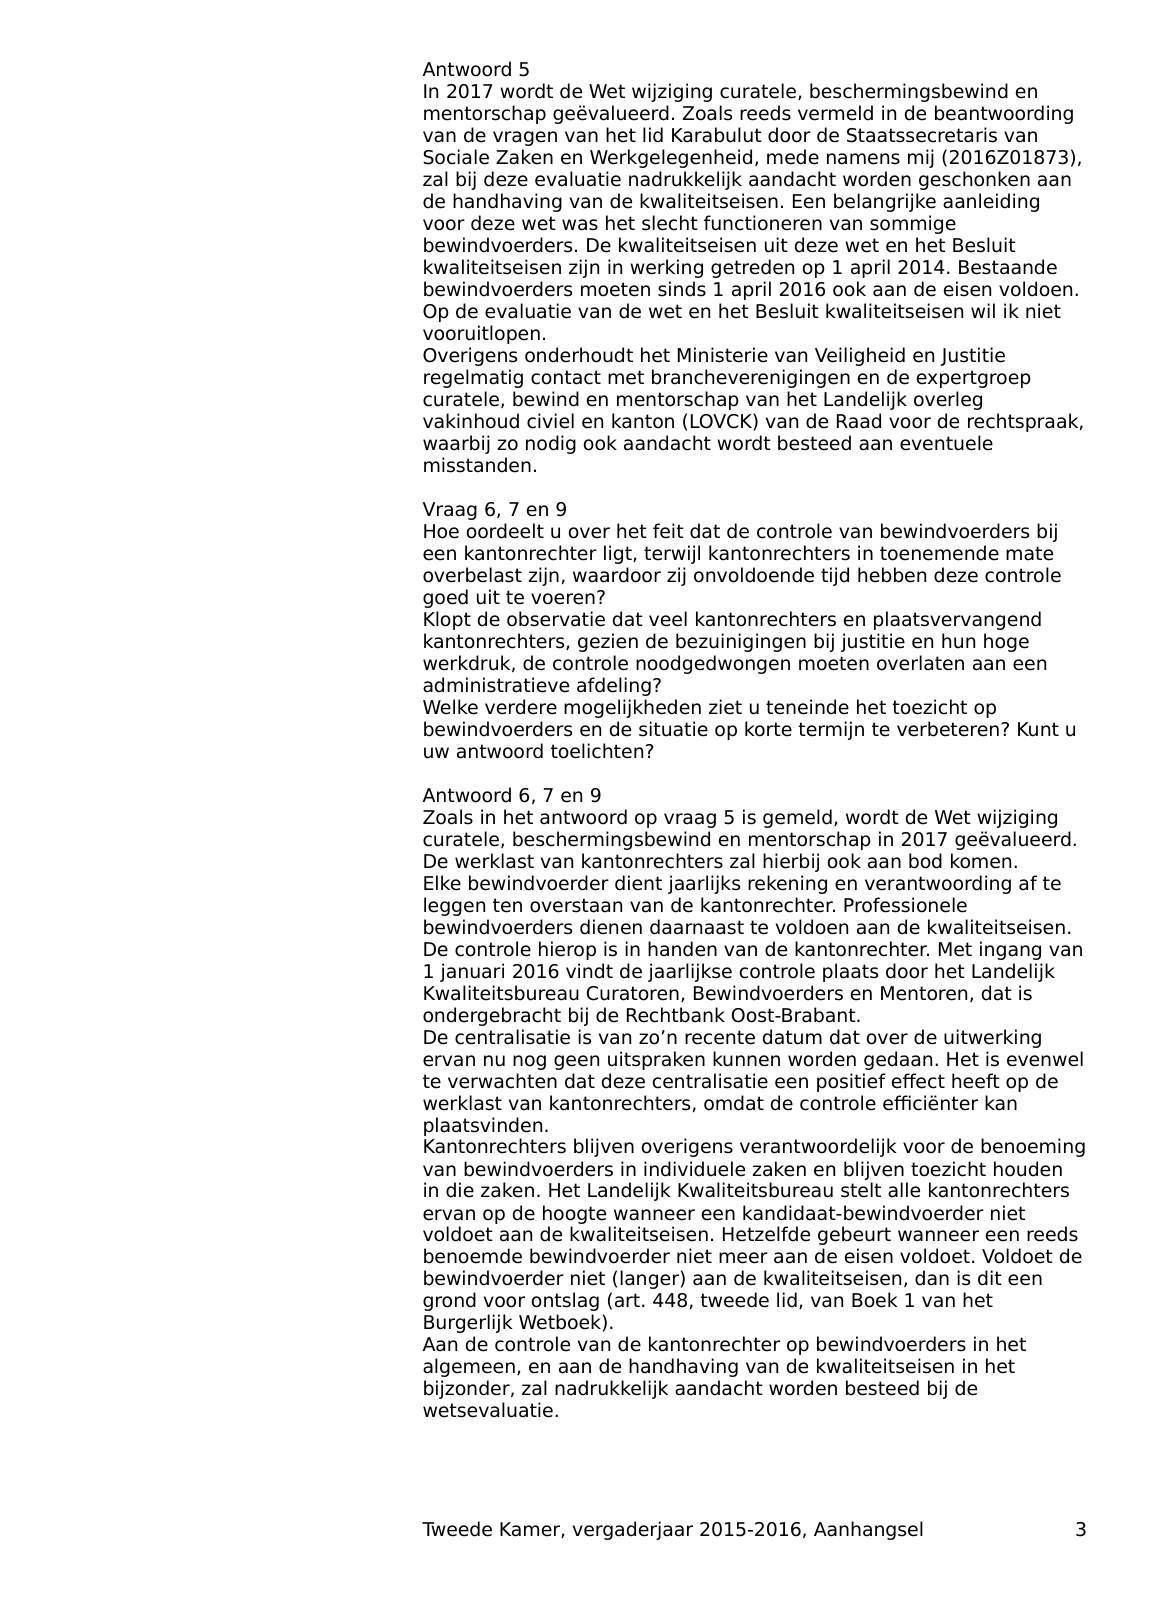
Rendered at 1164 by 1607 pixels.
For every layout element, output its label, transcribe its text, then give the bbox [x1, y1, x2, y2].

text Overigens onderhoudt het Ministerie van Veiligheid en Justitie regelmatig contact met brancheverenigingen en de expertgroep curatele, bewind en mentorschap van het Landelijk overleg vakinhoud civiel en kanton (LOVCK) van de Raad voor de rechtspraak, waarbij zo nodig ook aandacht wordt besteed aan eventuele misstanden. [422, 345, 1087, 477]
text Antwoord 5 [422, 59, 1087, 81]
text Elke bewindvoerder dient jaarlijks rekening en verantwoording af te leggen ten overstaan van de kantonrechter. Professionele bewindvoerders dienen daarnaast te voldoen aan de kwaliteitseisen. De controle hierop is in handen van de kantonrechter. Met ingang van 1 januari 2016 vindt de jaarlijkse controle plaats door het Landelijk Kwaliteitsbureau Curatoren, Bewindvoerders en Mentoren, dat is ondergebracht bij de Rechtbank Oost-Brabant. [422, 873, 1087, 1027]
text Vraag 6, 7 en 9 [422, 499, 1087, 521]
text Zoals in het antwoord op vraag 5 is gemeld, wordt de Wet wijziging curatele, beschermingsbewind en mentorschap in 2017 geëvalueerd. De werklast van kantonrechters zal hierbij ook aan bod komen. [422, 807, 1087, 873]
text De centralisatie is van zo’n recente datum dat over de uitwerking ervan nu nog geen uitspraken kunnen worden gedaan. Het is evenwel te verwachten dat deze centralisatie een positief effect heeft op de werklast van kantonrechters, omdat de controle efficiënter kan plaatsvinden. [422, 1027, 1087, 1136]
text Aan de controle van de kantonrechter op bewindvoerders in het algemeen, en aan de handhaving van de kwaliteitseisen in het bijzonder, zal nadrukkelijk aandacht worden besteed bij de wetsevaluatie. [422, 1334, 1087, 1422]
text In 2017 wordt de Wet wijziging curatele, beschermingsbewind en mentorschap geëvalueerd. Zoals reeds vermeld in de beantwoording van de vragen van het lid Karabulut door de Staatssecretaris van Sociale Zaken en Werkgelegenheid, mede namens mij (2016Z01873), zal bij deze evaluatie nadrukkelijk aandacht worden geschonken aan de handhaving van de kwaliteitseisen. Een belangrijke aanleiding voor deze wet was het slecht functioneren van sommige bewindvoerders. De kwaliteitseisen uit deze wet en het Besluit kwaliteitseisen zijn in werking getreden op 1 april 2014. Bestaande bewindvoerders moeten sinds 1 april 2016 ook aan de eisen voldoen. Op de evaluatie van de wet en het Besluit kwaliteitseisen wil ik niet vooruitlopen. [422, 81, 1087, 345]
text Hoe oordeelt u over het feit dat de controle van bewindvoerders bij een kantonrechter ligt, terwijl kantonrechters in toenemende mate overbelast zijn, waardoor zij onvoldoende tijd hebben deze controle goed uit te voeren? [422, 521, 1087, 609]
text Antwoord 6, 7 en 9 [422, 785, 1087, 807]
text Klopt de observatie dat veel kantonrechters en plaatsvervangend kantonrechters, gezien de bezuinigingen bij justitie en hun hoge werkdruk, de controle noodgedwongen moeten overlaten aan een administratieve afdeling? [422, 609, 1087, 697]
text Kantonrechters blijven overigens verantwoordelijk voor de benoeming van bewindvoerders in individuele zaken en blijven toezicht houden in die zaken. Het Landelijk Kwaliteitsbureau stelt alle kantonrechters ervan op de hoogte wanneer een kandidaat-bewindvoerder niet voldoet aan de kwaliteitseisen. Hetzelfde gebeurt wanneer een reeds benoemde bewindvoerder niet meer aan de eisen voldoet. Voldoet de bewindvoerder niet (langer) aan de kwaliteitseisen, dan is dit een grond voor ontslag (art. 448, tweede lid, van Boek 1 van het Burgerlijk Wetboek). [422, 1136, 1087, 1334]
text Welke verdere mogelijkheden ziet u teneinde het toezicht op bewindvoerders en de situatie op korte termijn te verbeteren? Kunt u uw antwoord toelichten? [422, 697, 1087, 763]
